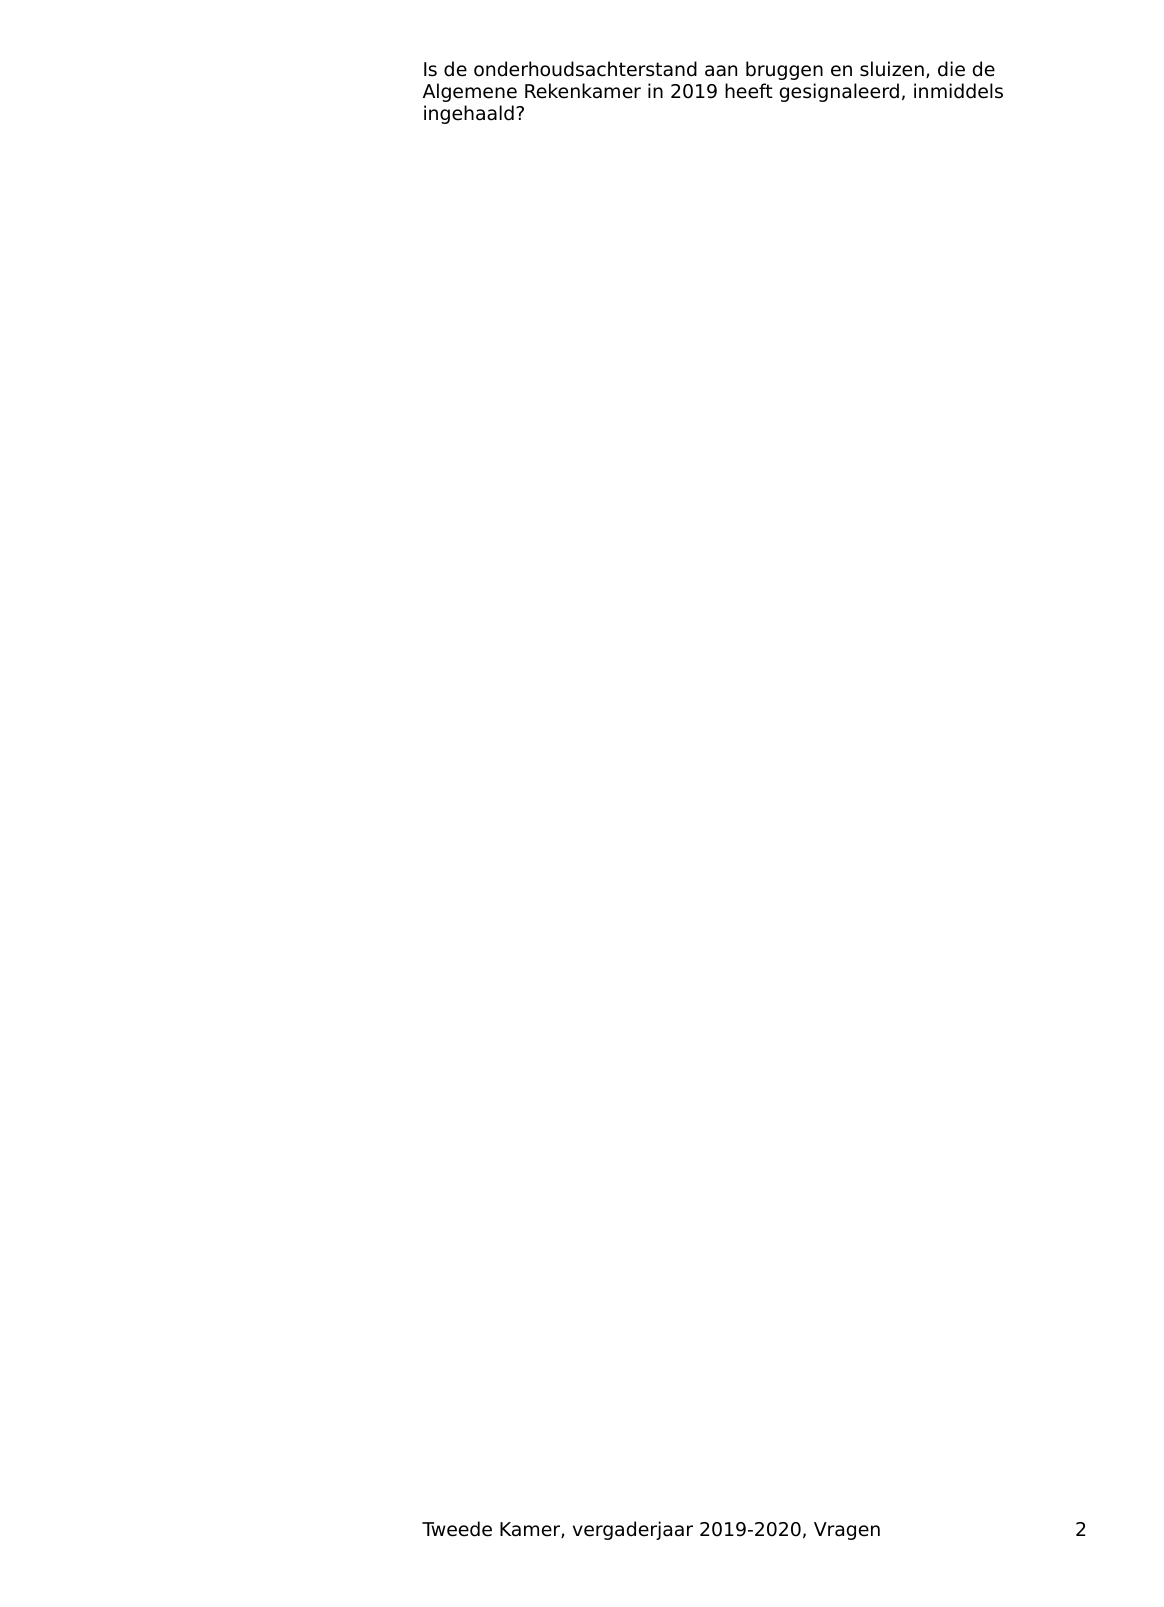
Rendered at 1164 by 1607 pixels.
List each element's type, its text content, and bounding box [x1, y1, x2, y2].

text Is de onderhoudsachterstand aan bruggen en sluizen, die de Algemene Rekenkamer in 2019 heeft gesignaleerd, inmiddels ingehaald? [422, 59, 1087, 125]
